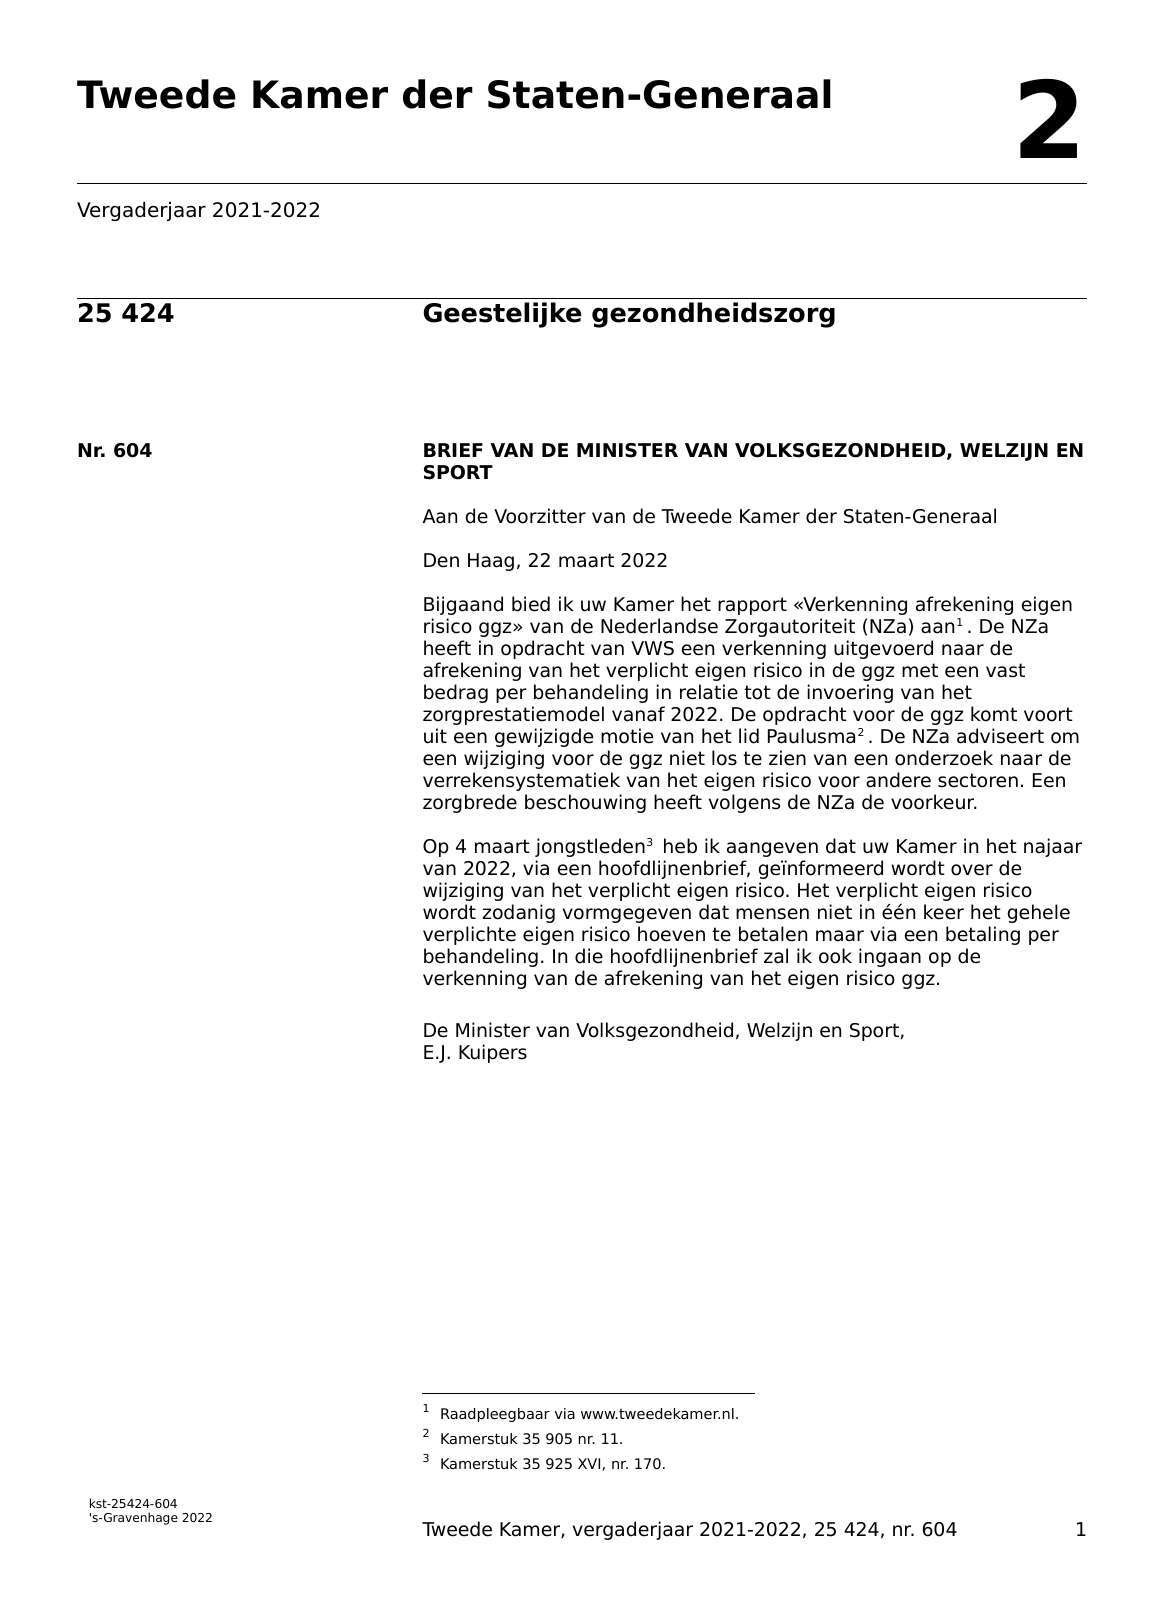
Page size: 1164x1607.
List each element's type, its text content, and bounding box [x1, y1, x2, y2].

text Op 4 maart jongstleden heb ik aangeven dat uw Kamer in het najaar van 2022, via een hoofdlijnenbrief, geïnformeerd wordt over de wijziging van het verplicht eigen risico. Het verplicht eigen risico wordt zodanig vormgegeven dat mensen niet in één keer het gehele verplichte eigen risico hoeven te betalen maar via een betaling per behandeling. In die hoofdlijnenbrief zal ik ook ingaan op de verkenning van de afrekening van het eigen risico ggz. [422, 836, 1087, 990]
table_header 2 [886, 59, 1087, 183]
text Kamerstuk 35 905 nr. 11. [422, 1427, 1087, 1449]
subtitle Nr. 604 BRIEF VAN DE MINISTER VAN VOLKSGEZONDHEID, WELZIJN EN SPORT [77, 440, 1087, 484]
text Raadpleegbaar via www.tweedekamer.nl. [422, 1402, 1087, 1424]
text De Minister van Volksgezondheid, Welzijn en Sport, E.J. Kuipers [422, 1020, 1087, 1064]
text Den Haag, 22 maart 2022 [422, 550, 1087, 572]
text Kamerstuk 35 925 XVI, nr. 170. [422, 1452, 1087, 1474]
text Aan de Voorzitter van de Tweede Kamer der Staten-Generaal [422, 506, 1087, 528]
table_cell Vergaderjaar 2021-2022 [77, 184, 1087, 298]
text 's-Gravenhage 2022 [88, 1511, 323, 1525]
table_header Tweede Kamer der Staten-Generaal [77, 59, 886, 183]
subtitle 25 424 Geestelijke gezondheidszorg [77, 299, 1087, 329]
text Bijgaand bied ik uw Kamer het rapport «Verkenning afrekening eigen risico ggz» van de Nederlandse Zorgautoriteit (NZa) aan. De NZa heeft in opdracht van VWS een verkenning uitgevoerd naar de afrekening van het verplicht eigen risico in de ggz met een vast bedrag per behandeling in relatie tot de invoering van het zorgprestatiemodel vanaf 2022. De opdracht voor de ggz komt voort uit een gewijzigde motie van het lid Paulusma. De NZa adviseert om een wijziging voor de ggz niet los te zien van een onderzoek naar de verrekensystematiek van het eigen risico voor andere sectoren. Een zorgbrede beschouwing heeft volgens de NZa de voorkeur. [422, 594, 1087, 814]
text kst-25424-604 [88, 1497, 323, 1511]
